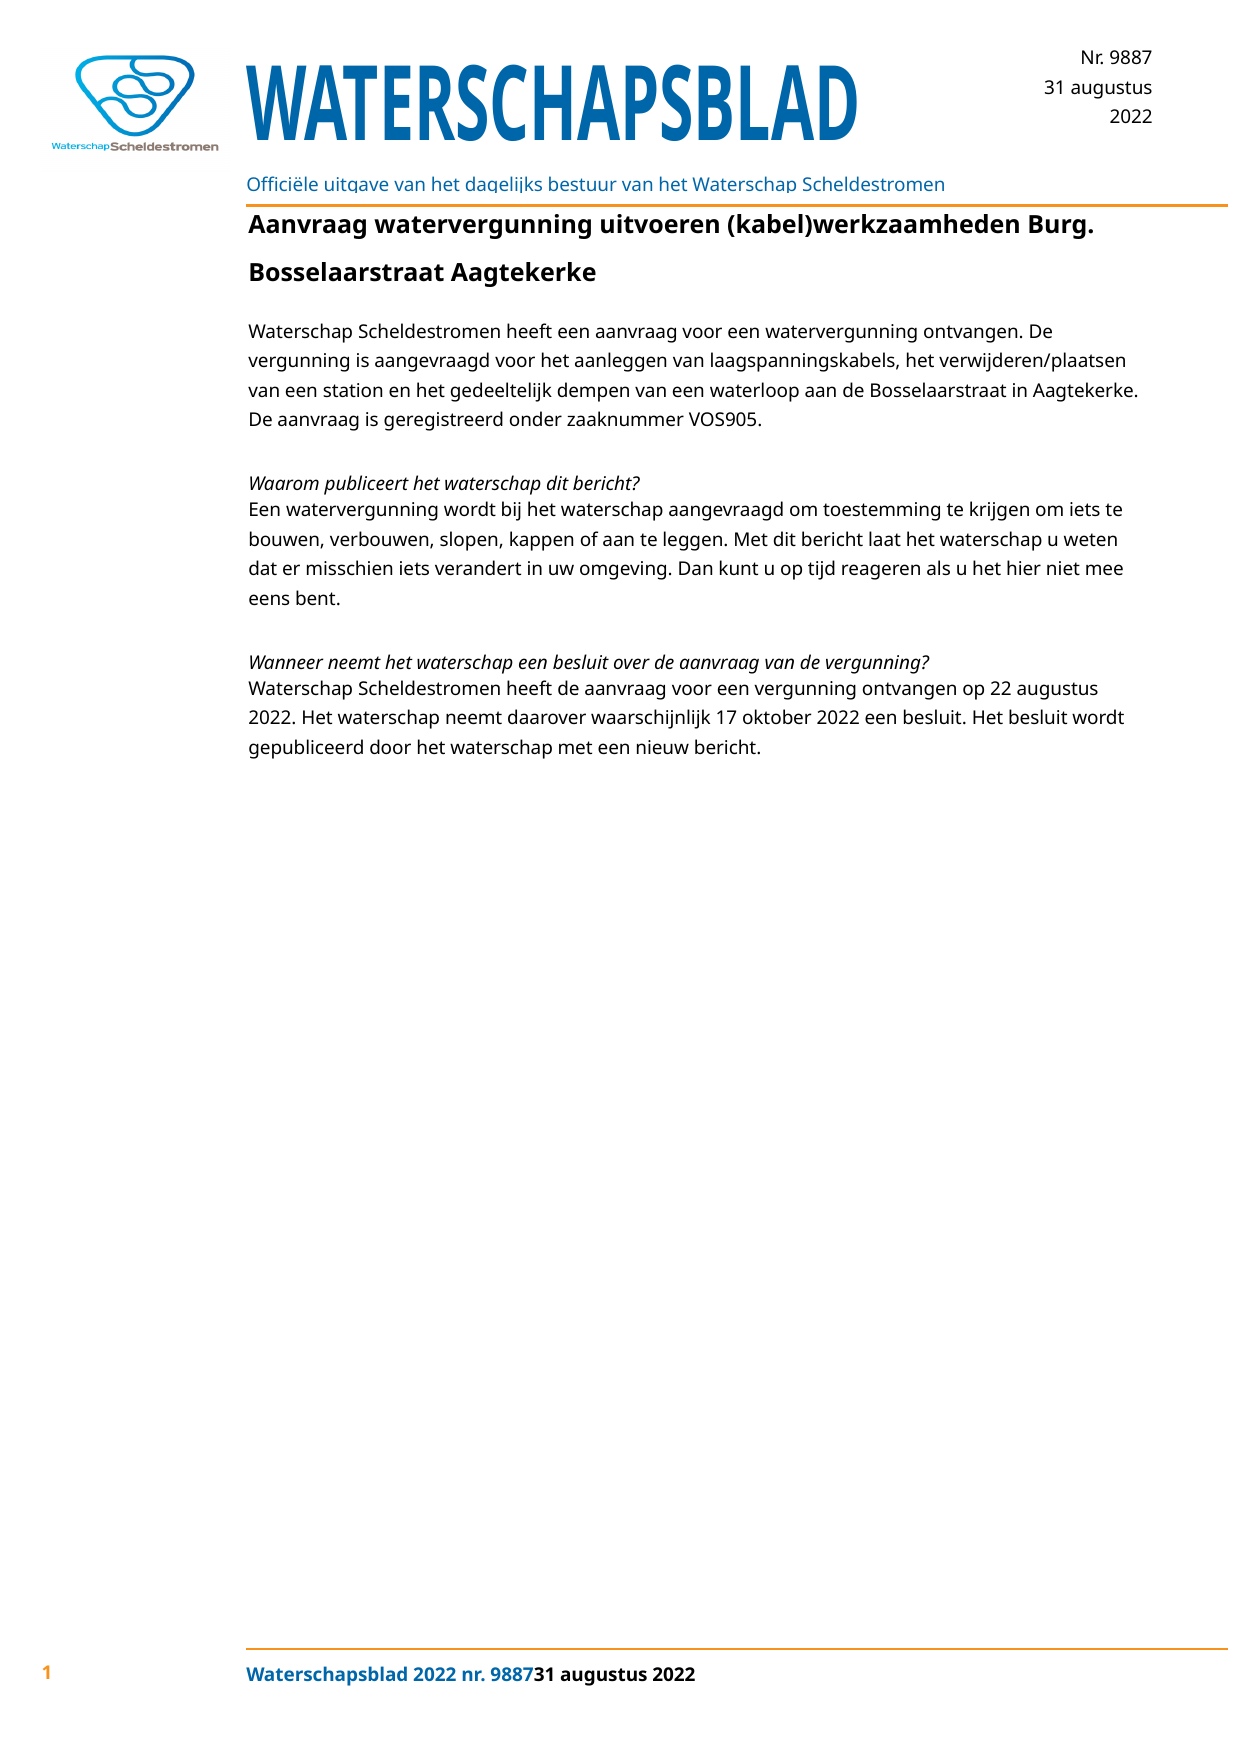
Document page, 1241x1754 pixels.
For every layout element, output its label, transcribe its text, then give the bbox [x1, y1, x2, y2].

text Waterschap Scheldestromen heeft een aanvraag voor een watervergunning ontvangen. De vergunning is aangevraagd voor het aanleggen van laagspanningskabels, het verwijderen/plaatsen van een station en het gedeeltelijk dempen van een waterloop aan de Bosselaarstraat in Aagtekerke. De aanvraag is geregistreerd onder zaaknummer VOS905. [248, 318, 1152, 432]
text Waterschap Scheldestromen heeft de aanvraag voor een vergunning ontvangen op 22 augustus 2022. Het waterschap neemt daarover waarschijnlijk 17 oktober 2022 een besluit. Het besluit wordt gepubliceerd door het waterschap met een nieuw bericht. [248, 675, 1152, 760]
text Een watervergunning wordt bij het waterschap aangevraagd om toestemming te krijgen om iets te bouwen, verbouwen, slopen, kappen of aan te leggen. Met dit bericht laat het waterschap u weten dat er misschien iets verandert in uw omgeving. Dan kunt u op tijd reageren als u het hier niet mee eens bent. [248, 496, 1152, 611]
text Aanvraag watervergunning uitvoeren (kabel)werkzaamheden Burg. Bosselaarstraat Aagtekerke [248, 207, 1152, 288]
text Waarom publiceert het waterschap dit bericht? [248, 471, 1152, 496]
picture [41, 47, 231, 172]
text Wanneer neemt het waterschap een besluit over de aanvraag van de vergunning? [248, 649, 1152, 675]
